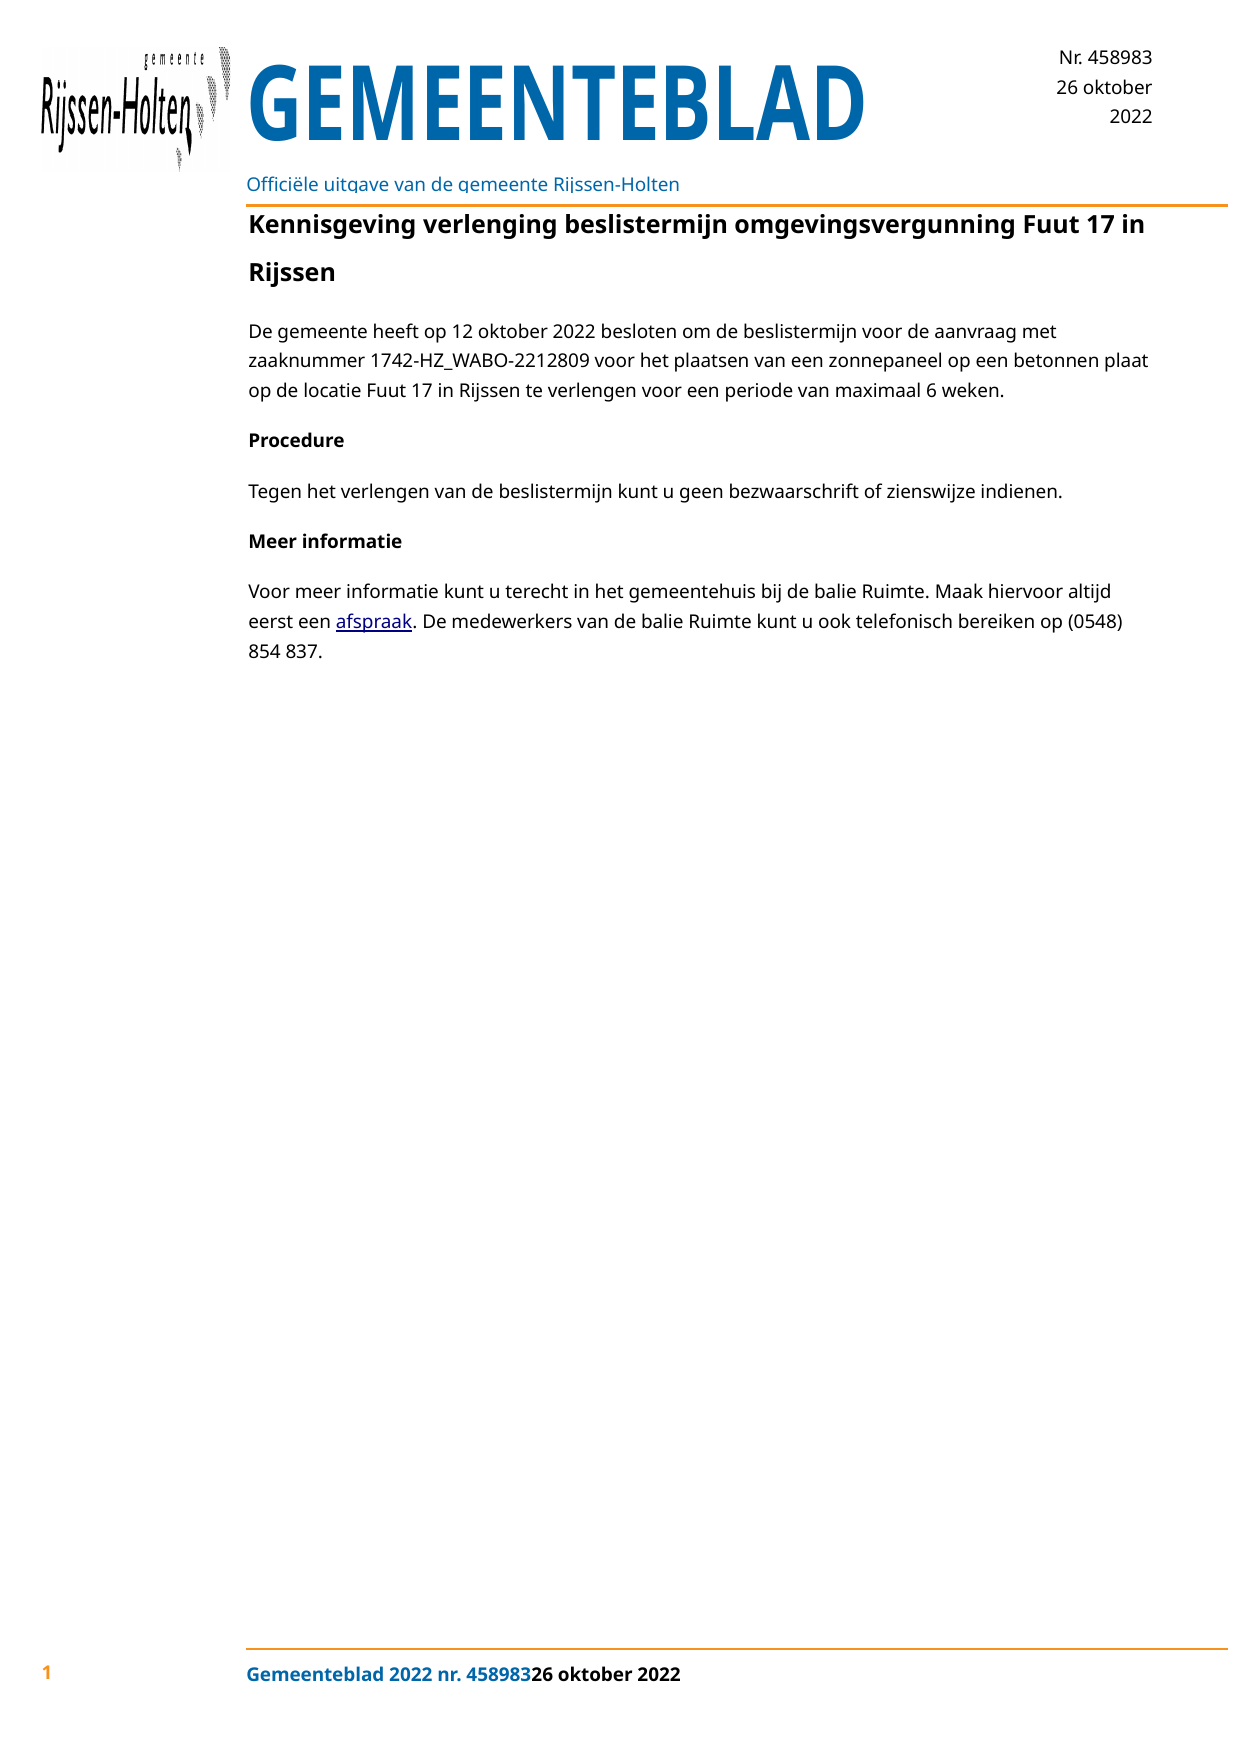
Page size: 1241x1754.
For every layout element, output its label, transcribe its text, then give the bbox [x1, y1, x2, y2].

text Kennisgeving verlenging beslistermijn omgevingsvergunning Fuut 17 in Rijssen [248, 207, 1152, 288]
text Meer informatie [248, 528, 1152, 554]
text De gemeente heeft op 12 oktober 2022 besloten om de beslistermijn voor de aanvraag met zaaknummer 1742-HZ_WABO-2212809 voor het plaatsen van een zonnepaneel op een betonnen plaat op de locatie Fuut 17 in Rijssen te verlengen voor een periode van maximaal 6 weken. [248, 318, 1152, 403]
text Tegen het verlengen van de beslistermijn kunt u geen bezwaarschrift of zienswijze indienen. [248, 478, 1152, 504]
text Procedure [248, 427, 1152, 453]
picture [41, 47, 231, 172]
text Voor meer informatie kunt u terecht in het gemeentehuis bij de balie Ruimte. Maak hiervoor altijd eerst een afspraak. De medewerkers van de balie Ruimte kunt u ook telefonisch bereiken op (0548) 854 837. [248, 579, 1152, 664]
